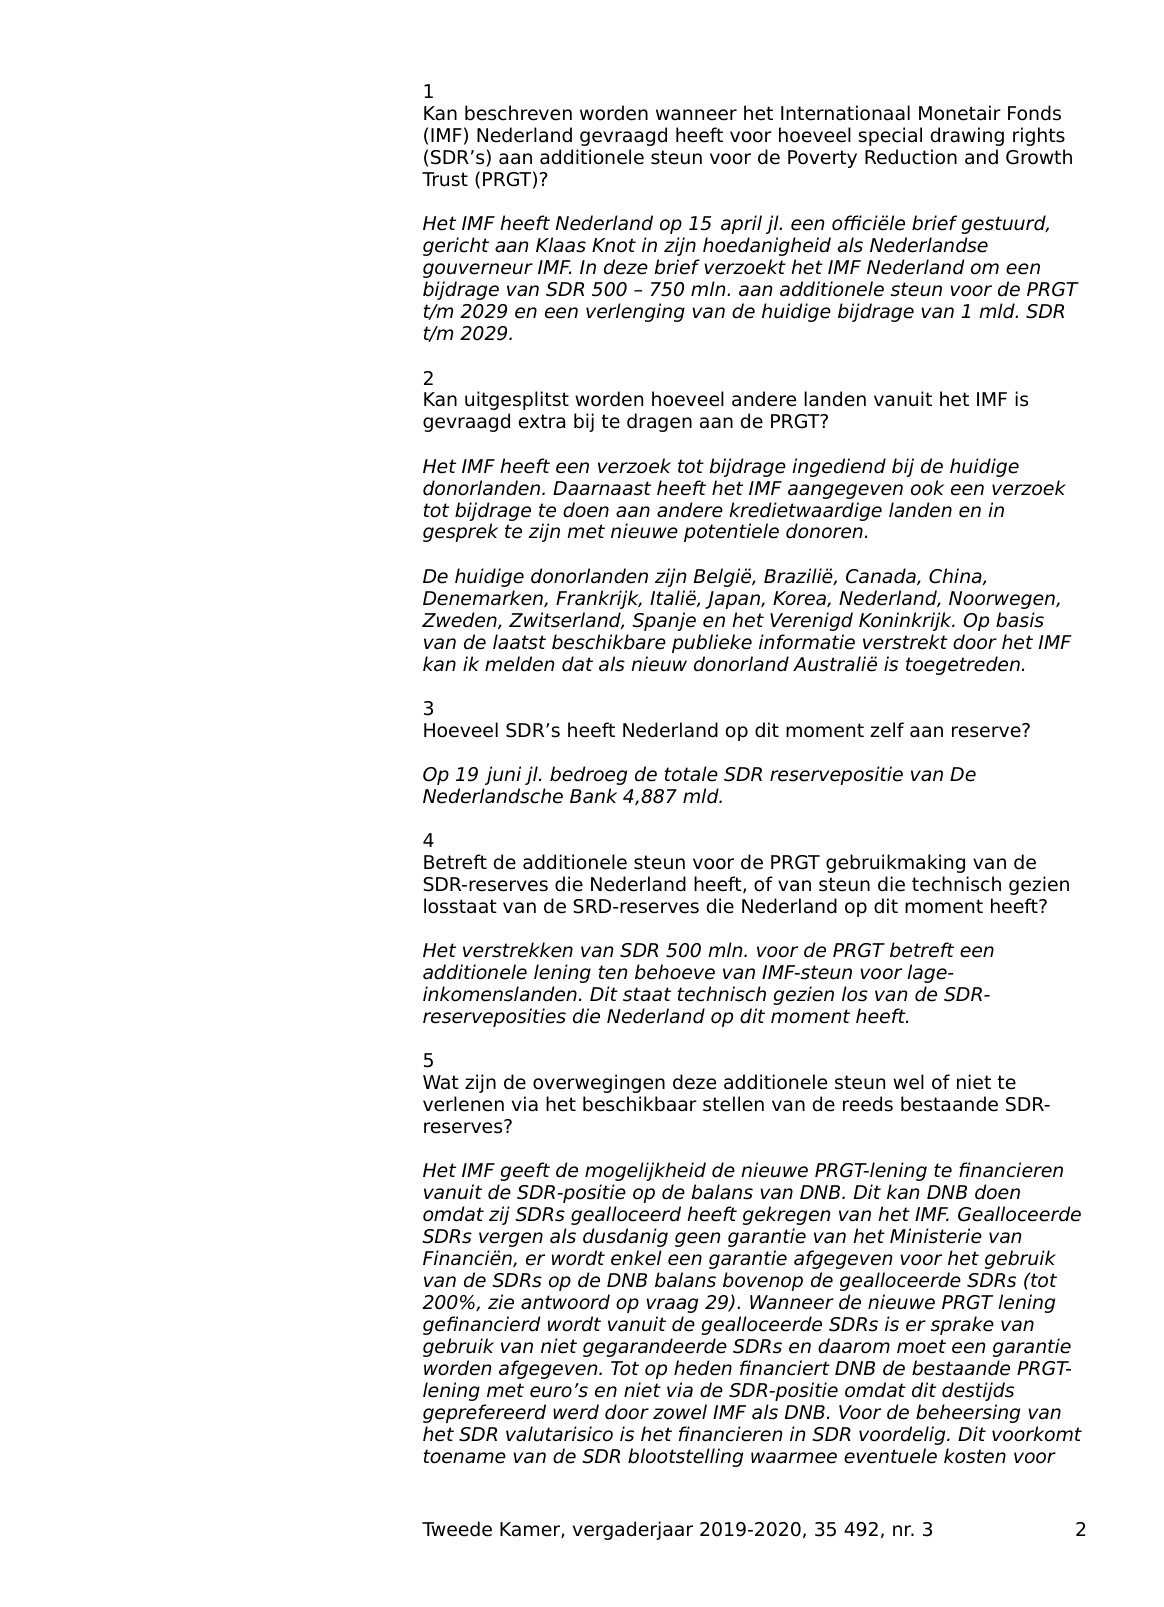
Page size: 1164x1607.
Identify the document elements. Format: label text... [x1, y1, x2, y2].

text De huidige donorlanden zijn België, Brazilië, Canada, China, Denemarken, Frankrijk, Italië, Japan, Korea, Nederland, Noorwegen, Zweden, Zwitserland, Spanje en het Verenigd Koninkrijk. Op basis van de laatst beschikbare publieke informatie verstrekt door het IMF kan ik melden dat als nieuw donorland Australië is toegetreden. [422, 566, 1087, 676]
text Betreft de additionele steun voor de PRGT gebruikmaking van de SDR-reserves die Nederland heeft, of van steun die technisch gezien losstaat van de SRD-reserves die Nederland op dit moment heeft? [422, 852, 1087, 918]
text Het verstrekken van SDR 500 mln. voor de PRGT betreft een additionele lening ten behoeve van IMF-steun voor lage-inkomenslanden. Dit staat technisch gezien los van de SDR-reserveposities die Nederland op dit moment heeft. [422, 940, 1087, 1028]
text Het IMF heeft Nederland op 15 april jl. een officiële brief gestuurd, gericht aan Klaas Knot in zijn hoedanigheid als Nederlandse gouverneur IMF. In deze brief verzoekt het IMF Nederland om een bijdrage van SDR 500 – 750 mln. aan additionele steun voor de PRGT t/m 2029 en een verlenging van de huidige bijdrage van 1 mld. SDR t/m 2029. [422, 213, 1087, 345]
text Hoeveel SDR’s heeft Nederland op dit moment zelf aan reserve? [422, 720, 1087, 742]
text Kan uitgesplitst worden hoeveel andere landen vanuit het IMF is gevraagd extra bij te dragen aan de PRGT? [422, 389, 1087, 433]
text Op 19 juni jl. bedroeg de totale SDR reservepositie van De Nederlandsche Bank 4,887 mld. [422, 764, 1087, 808]
text Het IMF heeft een verzoek tot bijdrage ingediend bij de huidige donorlanden. Daarnaast heeft het IMF aangegeven ook een verzoek tot bijdrage te doen aan andere kredietwaardige landen en in gesprek te zijn met nieuwe potentiele donoren. [422, 456, 1087, 543]
text 3 [422, 698, 1087, 720]
text 1 [422, 81, 1087, 103]
text Kan beschreven worden wanneer het Internationaal Monetair Fonds (IMF) Nederland gevraagd heeft voor hoeveel special drawing rights (SDR’s) aan additionele steun voor de Poverty Reduction and Growth Trust (PRGT)? [422, 103, 1087, 191]
text Het IMF geeft de mogelijkheid de nieuwe PRGT-lening te financieren vanuit de SDR-positie op de balans van DNB. Dit kan DNB doen omdat zij SDRs gealloceerd heeft gekregen van het IMF. Gealloceerde SDRs vergen als dusdanig geen garantie van het Ministerie van Financiën, er wordt enkel een garantie afgegeven voor het gebruik van de SDRs op de DNB balans bovenop de gealloceerde SDRs (tot 200%, zie antwoord op vraag 29). Wanneer de nieuwe PRGT lening gefinancierd wordt vanuit de gealloceerde SDRs is er sprake van gebruik van niet gegarandeerde SDRs en daarom moet een garantie worden afgegeven. Tot op heden financiert DNB de bestaande PRGT-lening met euro’s en niet via de SDR-positie omdat dit destijds geprefereerd werd door zowel IMF als DNB. Voor de beheersing van het SDR valutarisico is het financieren in SDR voordelig. Dit voorkomt toename van de SDR blootstelling waarmee eventuele kosten voor [422, 1160, 1087, 1468]
text 2 [422, 367, 1087, 389]
text 5 [422, 1050, 1087, 1072]
text Wat zijn de overwegingen deze additionele steun wel of niet te verlenen via het beschikbaar stellen van de reeds bestaande SDR-reserves? [422, 1072, 1087, 1138]
text 4 [422, 830, 1087, 852]
